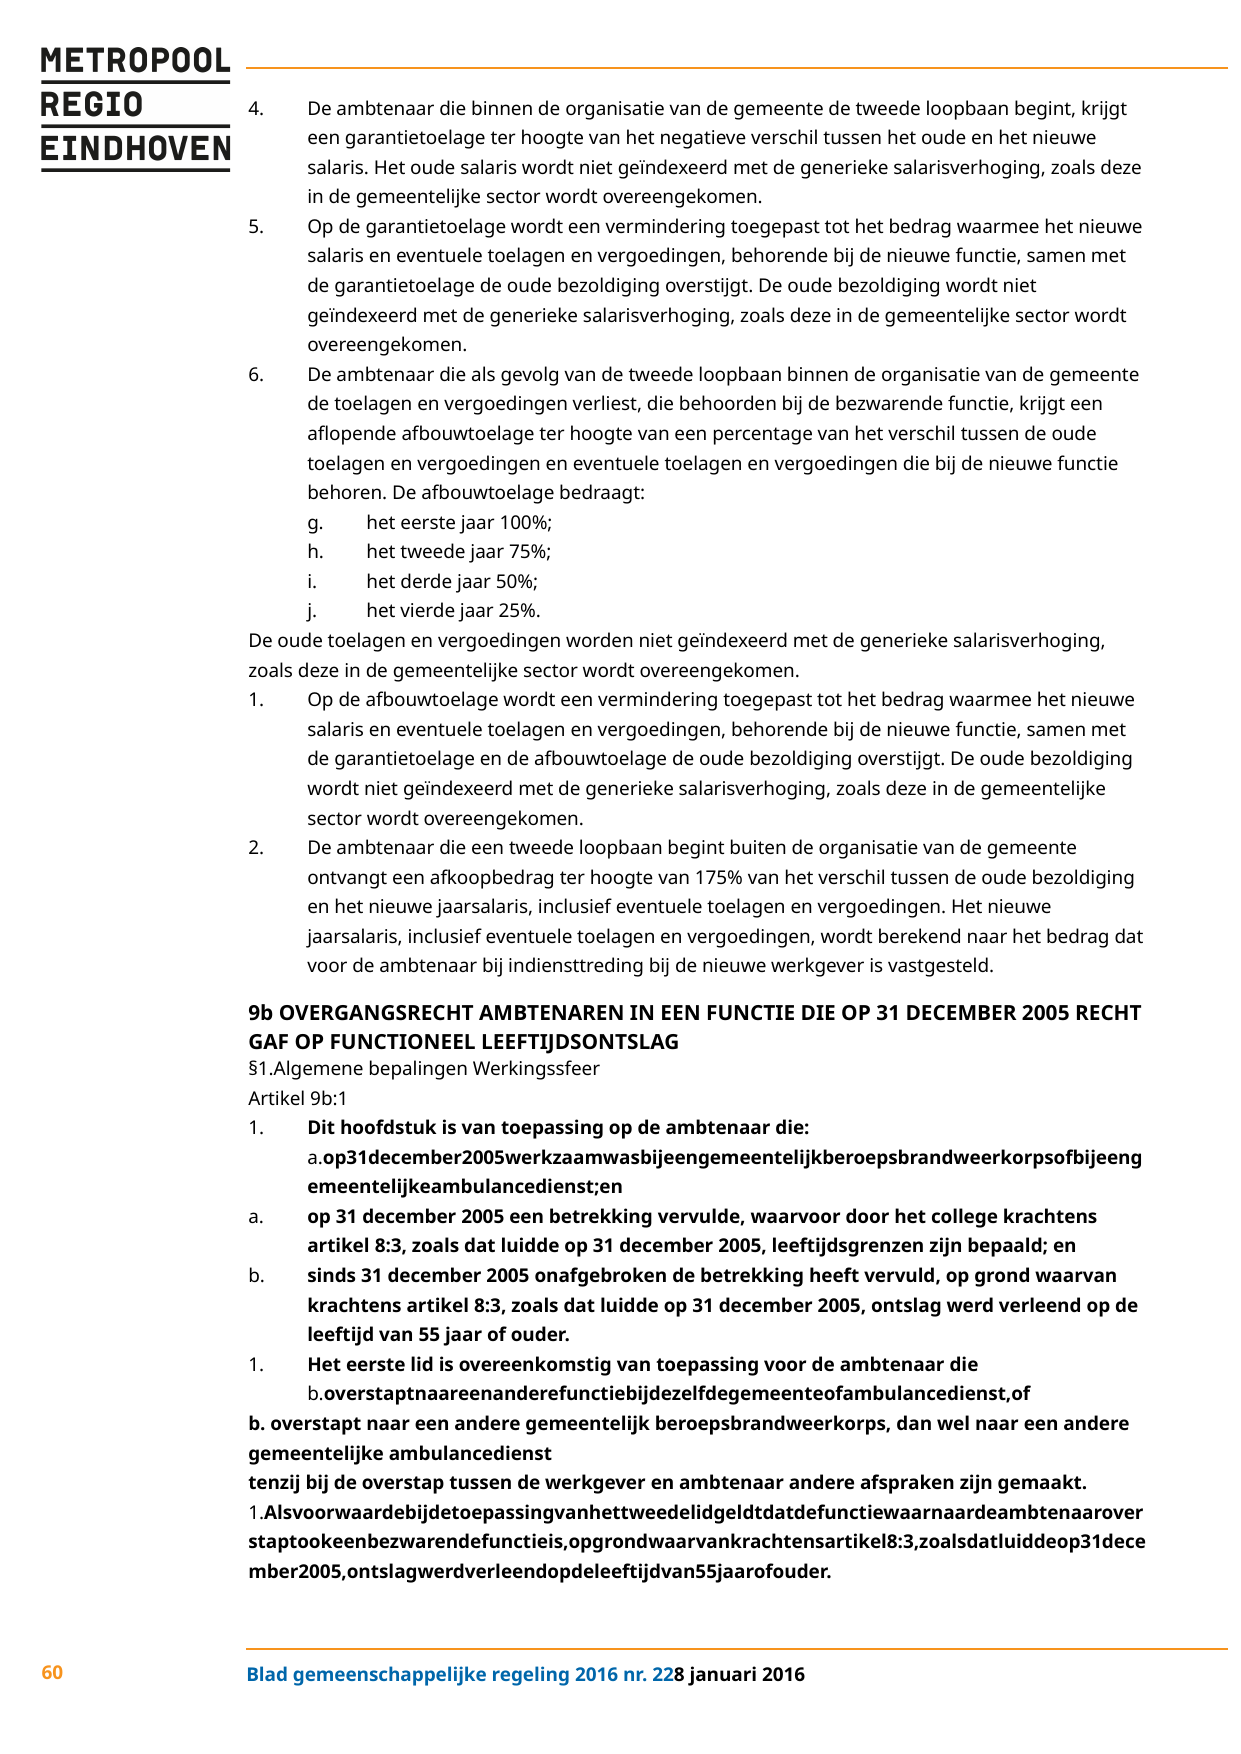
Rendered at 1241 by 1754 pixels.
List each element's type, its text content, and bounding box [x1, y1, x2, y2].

picture [41, 47, 231, 172]
text De oude toelagen en vergoedingen worden niet geïndexeerd met de generieke salarisverhoging, zoals deze in de gemeentelijke sector wordt overeengekomen. [248, 627, 1152, 683]
list Op de afbouwtoelage wordt een vermindering toegepast tot het bedrag waarmee het nieuwe salaris en eventuele toelagen en vergoedingen, behorende bij de nieuwe functie, samen met de garantietoelage en de afbouwtoelage de oude bezoldiging overstijgt. De oude bezoldiging wordt niet geïndexeerd met de generieke salarisverhoging, zoals deze in de gemeentelijke sector wordt overeengekomen. [248, 686, 1152, 831]
text 1.Alsvoorwaardebijdetoepassingvanhettweedelidgeldtdatdefunctiewaarnaardeambtenaaroverstaptookeenbezwarendefunctieis,opgrondwaarvankrachtensartikel8:3,zoalsdatluiddeop31december2005,ontslagwerdverleendopdeleeftijdvan55jaarofouder. [248, 1499, 1152, 1584]
list het eerste jaar 100%; [307, 509, 1152, 535]
list Het eerste lid is overeenkomstig van toepassing voor de ambtenaar die [248, 1351, 1152, 1377]
list het derde jaar 50%; [307, 568, 1152, 594]
list sinds 31 december 2005 onafgebroken de betrekking heeft vervuld, op grond waarvan krachtens artikel 8:3, zoals dat luidde op 31 december 2005, ontslag werd verleend op de leeftijd van 55 jaar of ouder. [248, 1262, 1152, 1347]
list De ambtenaar die als gevolg van de tweede loopbaan binnen de organisatie van de gemeente de toelagen en vergoedingen verliest, die behoorden bij de bezwarende functie, krijgt een aflopende afbouwtoelage ter hoogte van een percentage van het verschil tussen de oude toelagen en vergoedingen en eventuele toelagen en vergoedingen die bij de nieuwe functie behoren. De afbouwtoelage bedraagt: [248, 361, 1152, 505]
list a.op31december2005werkzaamwasbijeengemeentelijkberoepsbrandweerkorpsofbijeengemeentelijkeambulancedienst;en [248, 1144, 1152, 1199]
list b.overstaptnaareenanderefunctiebijdezelfdegemeenteofambulancedienst,of [248, 1381, 1152, 1406]
text b. overstapt naar een andere gemeentelijk beroepsbrandweerkorps, dan wel naar een andere gemeentelijke ambulancedienst [248, 1410, 1152, 1466]
list Dit hoofdstuk is van toepassing op de ambtenaar die: [248, 1114, 1152, 1140]
list het tweede jaar 75%; [307, 538, 1152, 564]
list Op de garantietoelage wordt een vermindering toegepast tot het bedrag waarmee het nieuwe salaris en eventuele toelagen en vergoedingen, behorende bij de nieuwe functie, samen met de garantietoelage de oude bezoldiging overstijgt. De oude bezoldiging wordt niet geïndexeerd met de generieke salarisverhoging, zoals deze in de gemeentelijke sector wordt overeengekomen. [248, 213, 1152, 357]
list De ambtenaar die binnen de organisatie van de gemeente de tweede loopbaan begint, krijgt een garantietoelage ter hoogte van het negatieve verschil tussen het oude en het nieuwe salaris. Het oude salaris wordt niet geïndexeerd met de generieke salarisverhoging, zoals deze in de gemeentelijke sector wordt overeengekomen. [248, 95, 1152, 209]
list op 31 december 2005 een betrekking vervulde, waarvoor door het college krachtens artikel 8:3, zoals dat luidde op 31 december 2005, leeftijdsgrenzen zijn bepaald; en [248, 1203, 1152, 1258]
text §1.Algemene bepalingen Werkingssfeer [248, 1055, 1152, 1081]
list De ambtenaar die een tweede loopbaan begint buiten de organisatie van de gemeente ontvangt een afkoopbedrag ter hoogte van 175% van het verschil tussen de oude bezoldiging en het nieuwe jaarsalaris, inclusief eventuele toelagen en vergoedingen. Het nieuwe jaarsalaris, inclusief eventuele toelagen en vergoedingen, wordt berekend naar het bedrag dat voor de ambtenaar bij indiensttreding bij de nieuwe werkgever is vastgesteld. [248, 834, 1152, 978]
list het vierde jaar 25%. [307, 598, 1152, 623]
text tenzij bij de overstap tussen de werkgever en ambtenaar andere afspraken zijn gemaakt. [248, 1469, 1152, 1495]
text Artikel 9b:1 [248, 1085, 1152, 1111]
text 9b OVERGANGSRECHT AMBTENAREN IN EEN FUNCTIE DIE OP 31 DECEMBER 2005 RECHT GAF OP FUNCTIONEEL LEEFTIJDSONTSLAG [248, 998, 1152, 1055]
